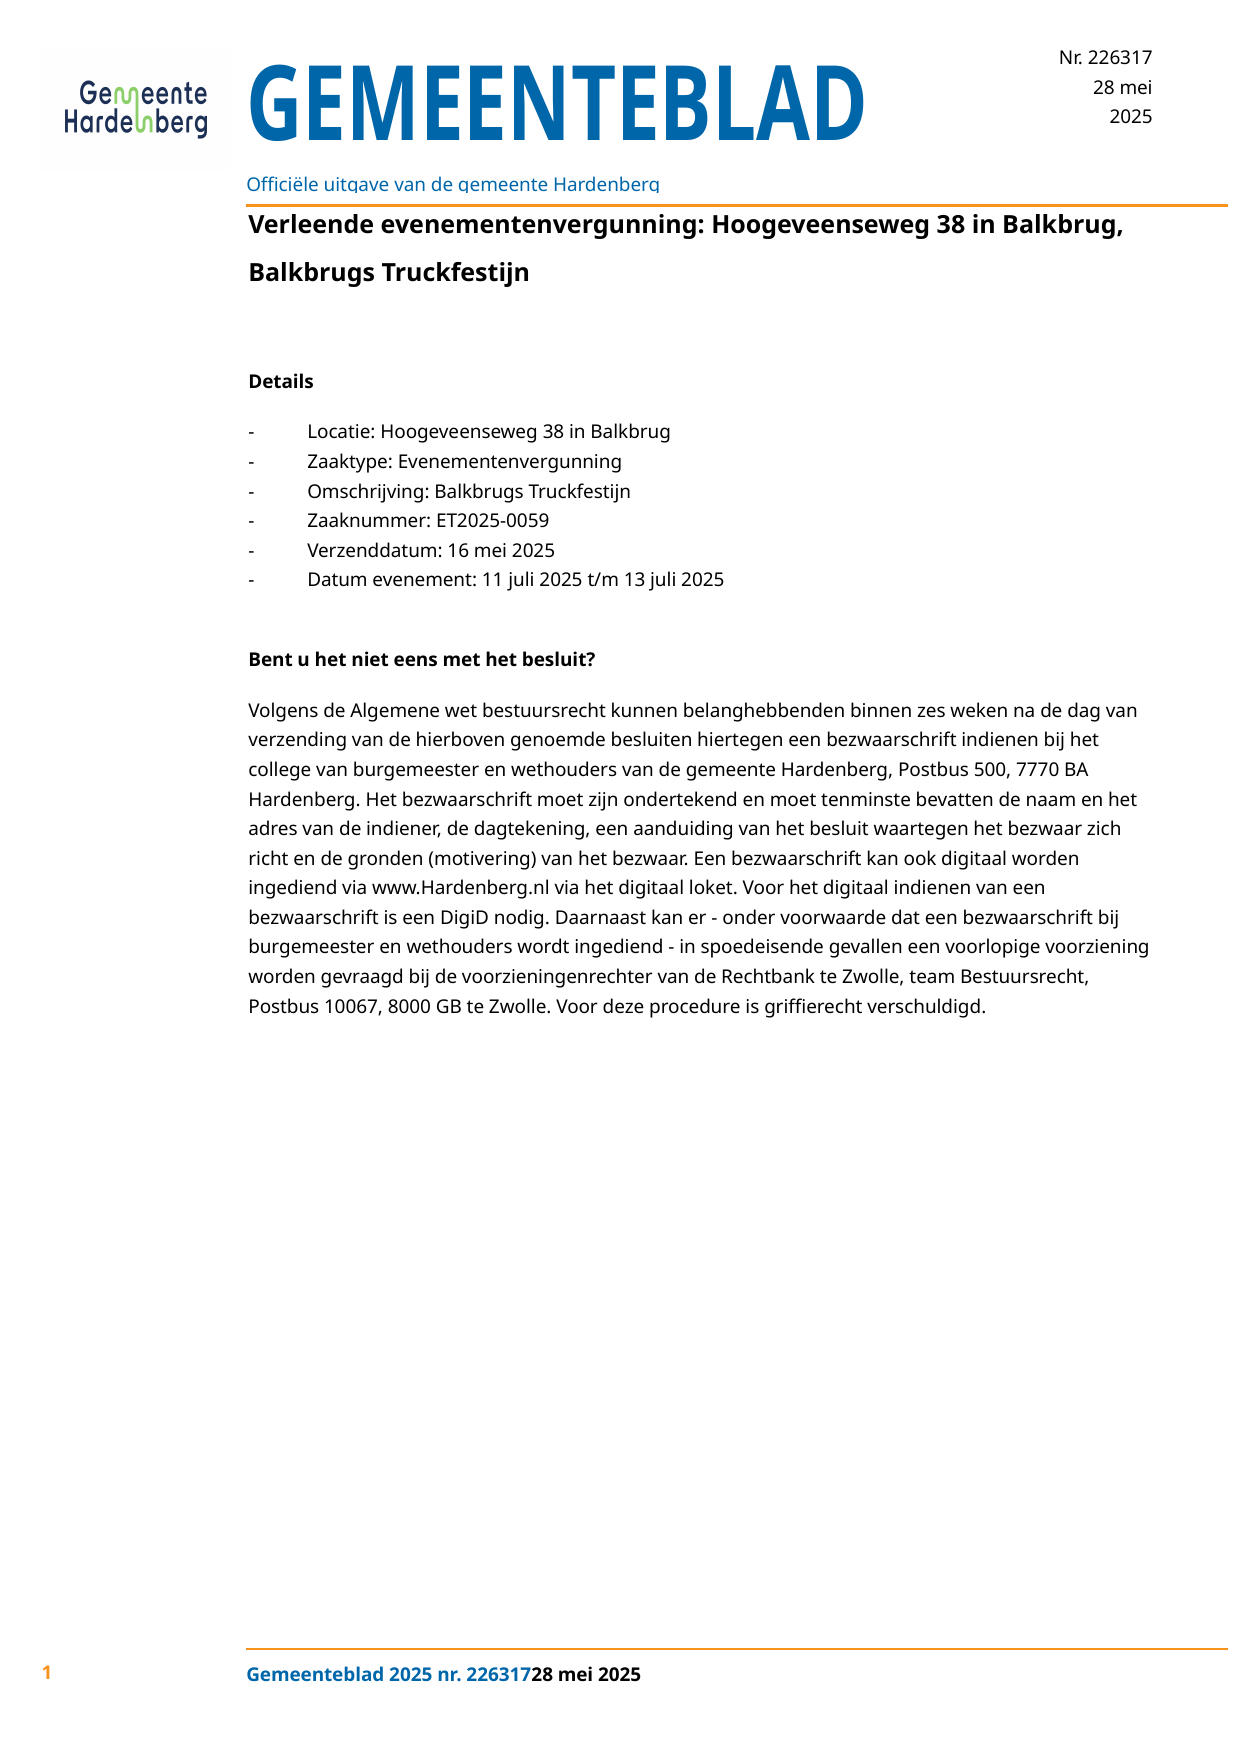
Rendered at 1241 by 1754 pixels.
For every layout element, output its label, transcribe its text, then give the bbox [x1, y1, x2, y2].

list Locatie: Hoogeveenseweg 38 in Balkbrug [248, 419, 1152, 444]
text Volgens de Algemene wet bestuursrecht kunnen belanghebbenden binnen zes weken na de dag van verzending van de hierboven genoemde besluiten hiertegen een bezwaarschrift indienen bij het college van burgemeester en wethouders van de gemeente Hardenberg, Postbus 500, 7770 BA Hardenberg. Het bezwaarschrift moet zijn ondertekend en moet tenminste bevatten de naam en het adres van de indiener, de dagtekening, een aanduiding van het besluit waartegen het bezwaar zich richt en de gronden (motivering) van het bezwaar. Een bezwaarschrift kan ook digitaal worden ingediend via www.Hardenberg.nl via het digitaal loket. Voor het digitaal indienen van een bezwaarschrift is een DigiD nodig. Daarnaast kan er - onder voorwaarde dat een bezwaarschrift bij burgemeester en wethouders wordt ingediend - in spoedeisende gevallen een voorlopige voorziening worden gevraagd bij de voorzieningenrechter van de Rechtbank te Zwolle, team Bestuursrecht, Postbus 10067, 8000 GB te Zwolle. Voor deze procedure is griffierecht verschuldigd. [248, 697, 1152, 1019]
picture [41, 47, 231, 172]
text Bent u het niet eens met het besluit? [248, 647, 1152, 672]
list Zaaktype: Evenementenvergunning [248, 448, 1152, 474]
list Verzenddatum: 16 mei 2025 [248, 537, 1152, 563]
list Omschrijving: Balkbrugs Truckfestijn [248, 478, 1152, 504]
list Zaaknummer: ET2025-0059 [248, 507, 1152, 533]
list Datum evenement: 11 juli 2025 t/m 13 juli 2025 [248, 567, 1152, 592]
text Verleende evenementenvergunning: Hoogeveenseweg 38 in Balkbrug, Balkbrugs Truckfestijn [248, 207, 1152, 288]
text Details [248, 368, 1152, 394]
